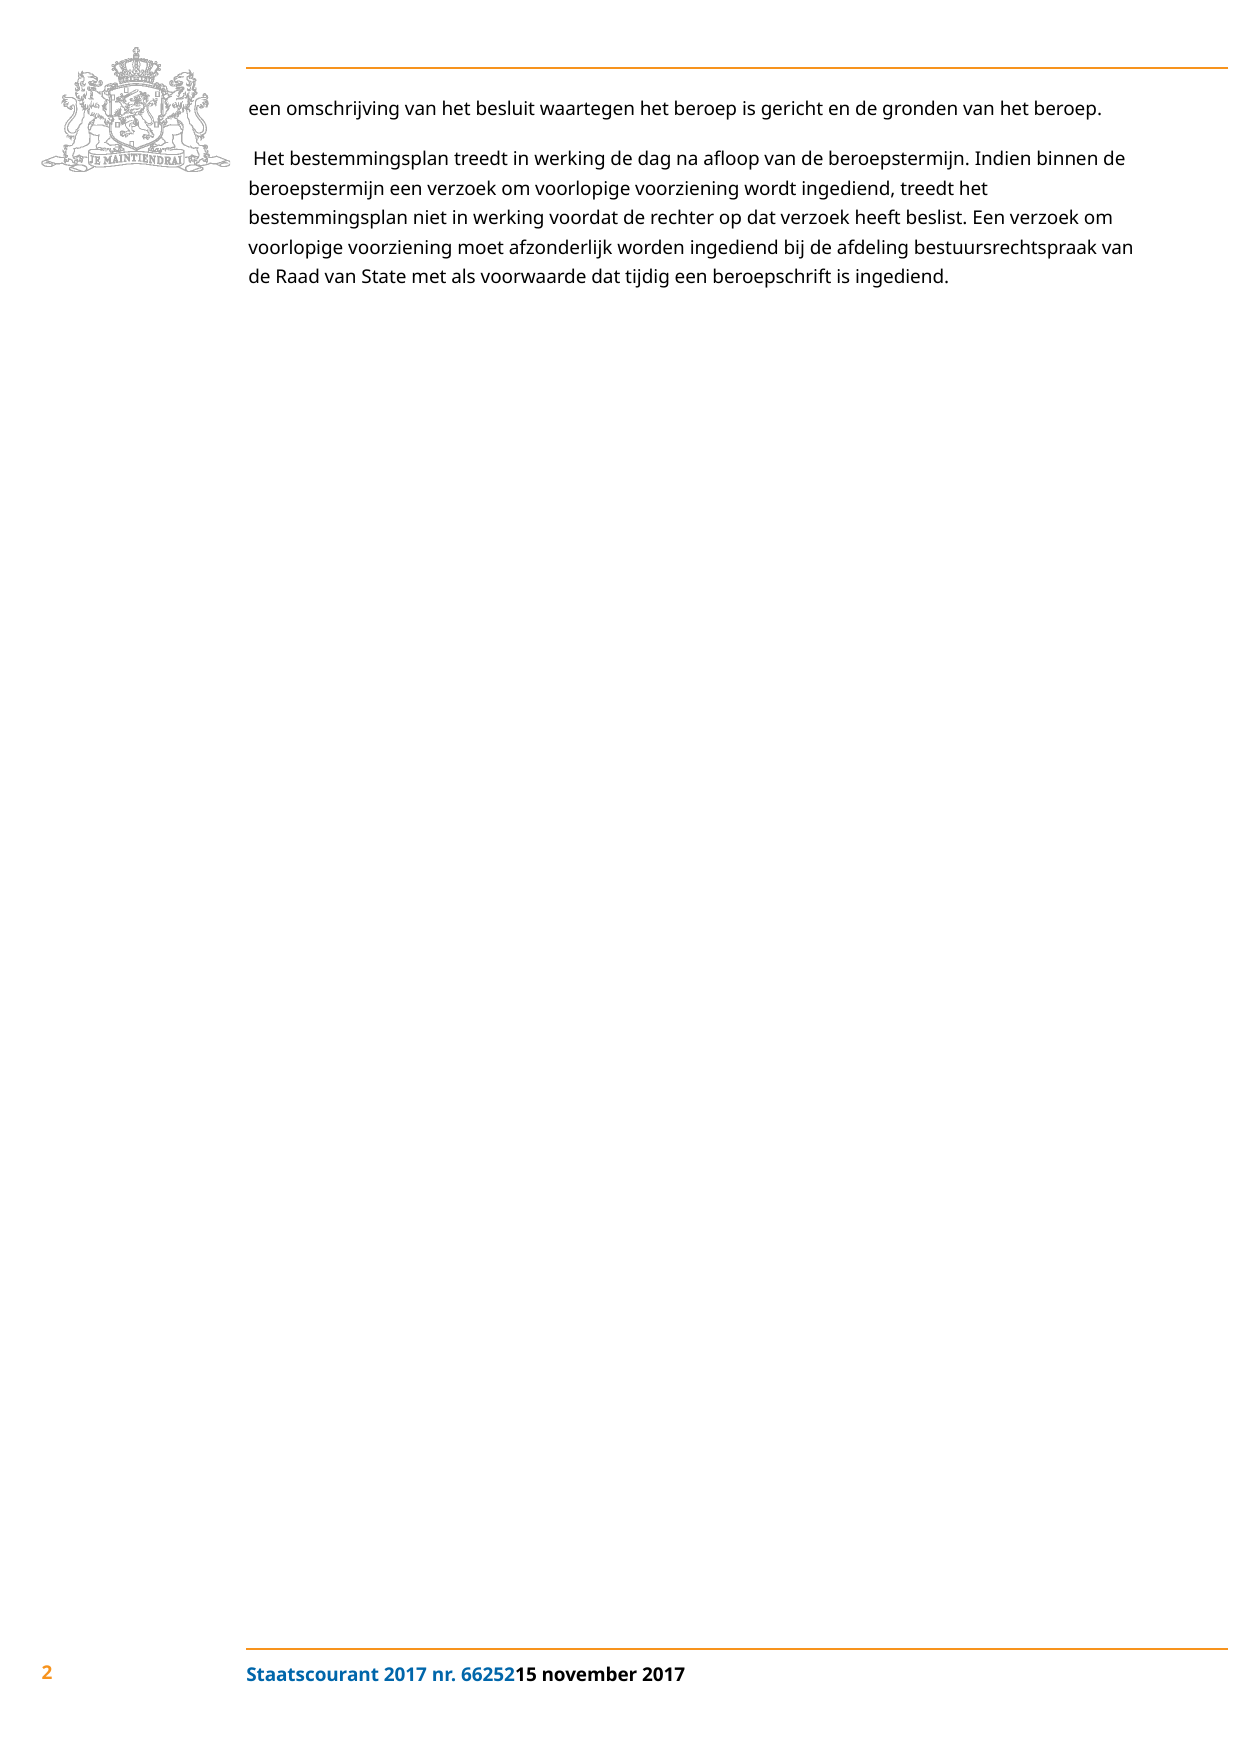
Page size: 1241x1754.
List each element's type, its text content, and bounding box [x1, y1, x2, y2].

picture [41, 47, 231, 172]
text een omschrijving van het besluit waartegen het beroep is gericht en de gronden van het beroep. [248, 95, 1152, 121]
text Het bestemmingsplan treedt in werking de dag na afloop van de beroepstermijn. Indien binnen de beroepstermijn een verzoek om voorlopige voorziening wordt ingediend, treedt het bestemmingsplan niet in werking voordat de rechter op dat verzoek heeft beslist. Een verzoek om voorlopige voorziening moet afzonderlijk worden ingediend bij de afdeling bestuursrechtspraak van de Raad van State met als voorwaarde dat tijdig een beroepschrift is ingediend. [248, 145, 1152, 289]
